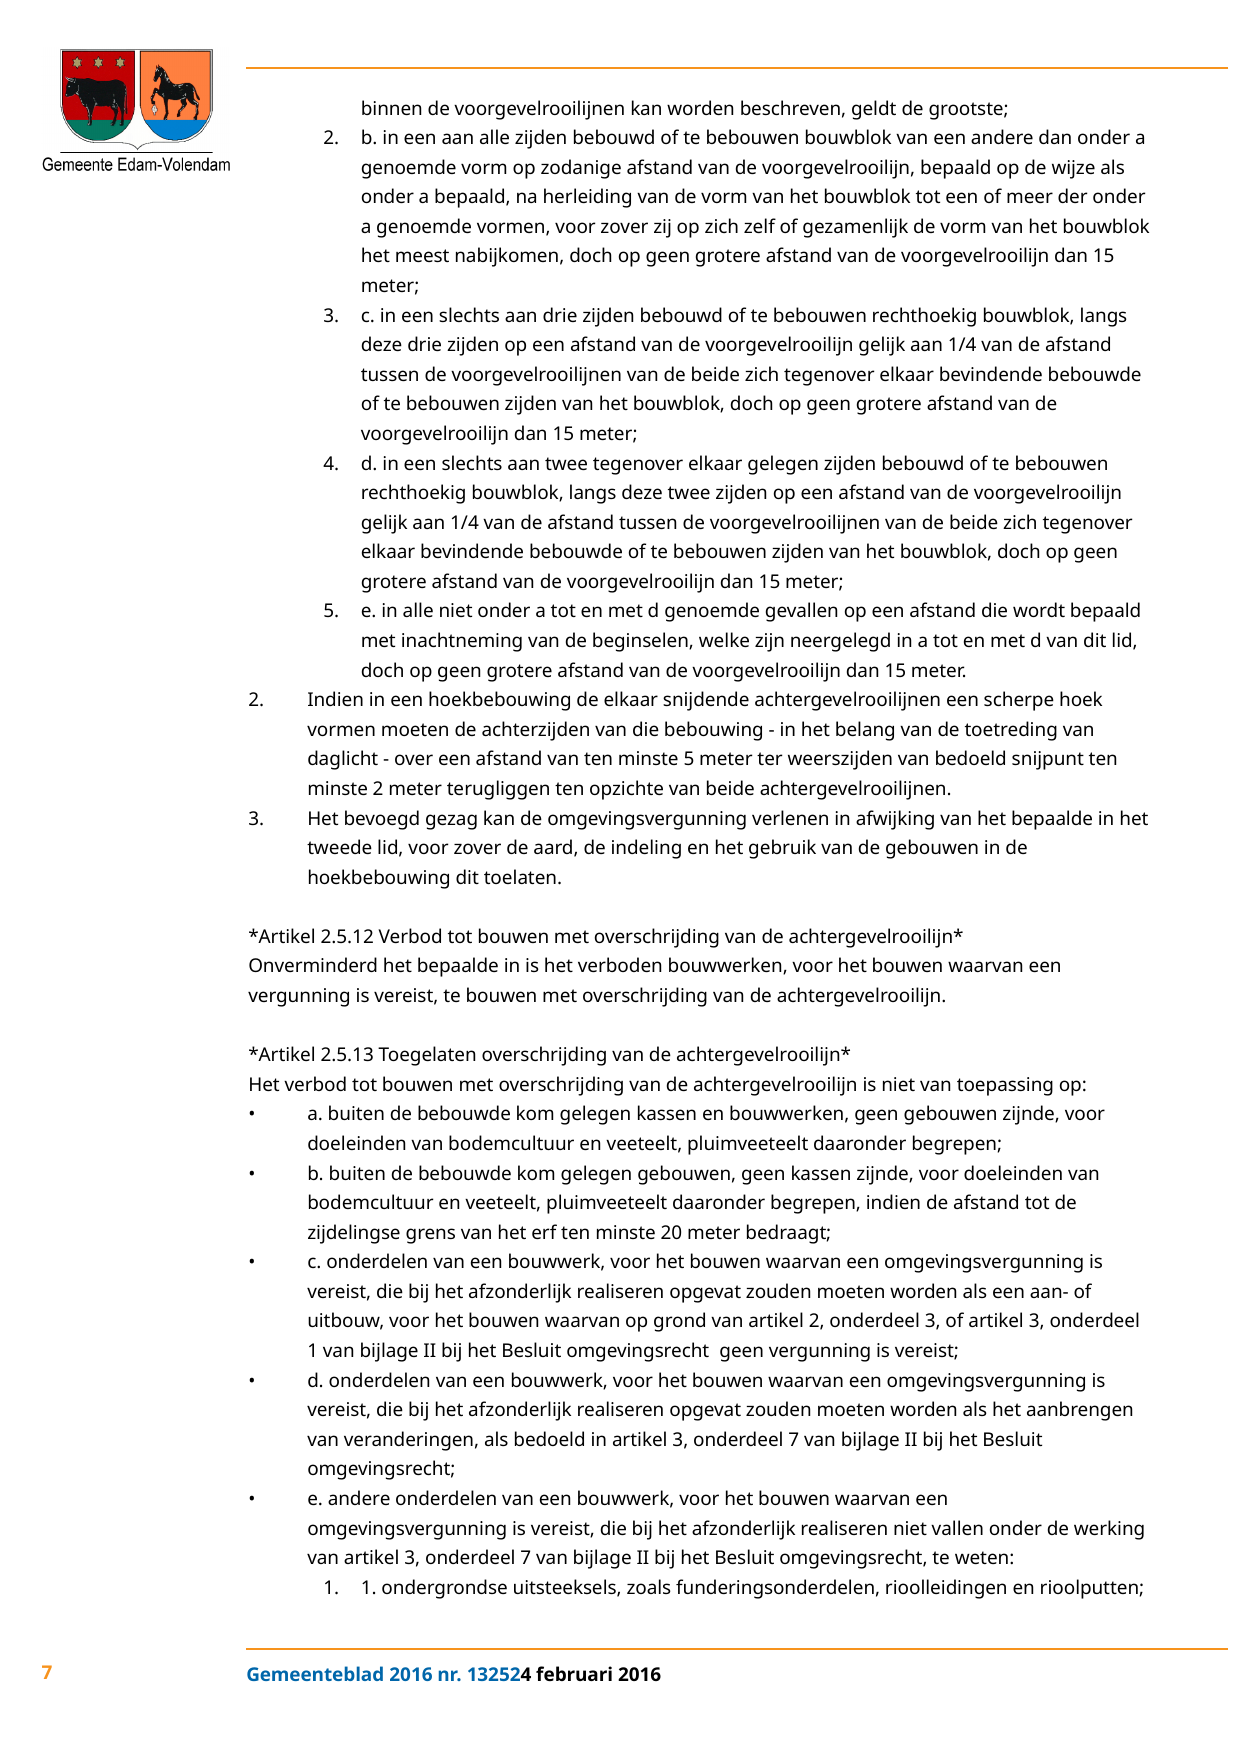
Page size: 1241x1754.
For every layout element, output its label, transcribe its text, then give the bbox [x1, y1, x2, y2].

list a. buiten de bebouwde kom gelegen kassen en bouwwerken, geen gebouwen zijnde, voor doeleinden van bodemcultuur en veeteelt, pluimveeteelt daaronder begrepen; [248, 1101, 1152, 1156]
text Onverminderd het bepaalde in is het verboden bouwwerken, voor het bouwen waarvan een vergunning is vereist, te bouwen met overschrijding van de achtergevelrooilijn. [248, 953, 1152, 1008]
picture [41, 47, 231, 172]
text Het verbod tot bouwen met overschrijding van de achtergevelrooilijn is niet van toepassing op: [248, 1071, 1152, 1097]
list b. buiten de bebouwde kom gelegen gebouwen, geen kassen zijnde, voor doeleinden van bodemcultuur en veeteelt, pluimveeteelt daaronder begrepen, indien de afstand tot de zijdelingse grens van het erf ten minste 20 meter bedraagt; [248, 1160, 1152, 1245]
list e. in alle niet onder a tot en met d genoemde gevallen op een afstand die wordt bepaald met inachtneming van de beginselen, welke zijn neergelegd in a tot en met d van dit lid, doch op geen grotere afstand van de voorgevelrooilijn dan 15 meter. [323, 598, 1152, 683]
list 1. ondergrondse uitsteeksels, zoals funderingsonderdelen, rioolleidingen en rioolputten; [323, 1574, 1152, 1600]
list c. in een slechts aan drie zijden bebouwd of te bebouwen rechthoekig bouwblok, langs deze drie zijden op een afstand van de voorgevelrooilijn gelijk aan 1/4 van de afstand tussen de voorgevelrooilijnen van de beide zich tegenover elkaar bevindende bebouwde of te bebouwen zijden van het bouwblok, doch op geen grotere afstand van de voorgevelrooilijn dan 15 meter; [323, 302, 1152, 446]
list d. onderdelen van een bouwwerk, voor het bouwen waarvan een omgevingsvergunning is vereist, die bij het afzonderlijk realiseren opgevat zouden moeten worden als het aanbrengen van veranderingen, als bedoeld in artikel 3, onderdeel 7 van bijlage II bij het Besluit omgevingsrecht; [248, 1367, 1152, 1481]
text *Artikel 2.5.13 Toegelaten overschrijding van de achtergevelrooilijn* [248, 1041, 1152, 1067]
list Het bevoegd gezag kan de omgevingsvergunning verlenen in afwijking van het bepaalde in het tweede lid, voor zover de aard, de indeling en het gebruik van de gebouwen in de hoekbebouwing dit toelaten. [248, 805, 1152, 890]
list binnen de voorgevelrooilijnen kan worden beschreven, geldt de grootste; [323, 95, 1152, 121]
list e. andere onderdelen van een bouwwerk, voor het bouwen waarvan een omgevingsvergunning is vereist, die bij het afzonderlijk realiseren niet vallen onder de werking van artikel 3, onderdeel 7 van bijlage II bij het Besluit omgevingsrecht, te weten: [248, 1485, 1152, 1570]
list c. onderdelen van een bouwwerk, voor het bouwen waarvan een omgevingsvergunning is vereist, die bij het afzonderlijk realiseren opgevat zouden moeten worden als een aan- of uitbouw, voor het bouwen waarvan op grond van artikel 2, onderdeel 3, of artikel 3, onderdeel 1 van bijlage II bij het Besluit omgevingsrecht geen vergunning is vereist; [248, 1248, 1152, 1363]
list d. in een slechts aan twee tegenover elkaar gelegen zijden bebouwd of te bebouwen rechthoekig bouwblok, langs deze twee zijden op een afstand van de voorgevelrooilijn gelijk aan 1/4 van de afstand tussen de voorgevelrooilijnen van de beide zich tegenover elkaar bevindende bebouwde of te bebouwen zijden van het bouwblok, doch op geen grotere afstand van de voorgevelrooilijn dan 15 meter; [323, 450, 1152, 594]
list Indien in een hoekbebouwing de elkaar snijdende achtergevelrooilijnen een scherpe hoek vormen moeten de achterzijden van die bebouwing - in het belang van de toetreding van daglicht - over een afstand van ten minste 5 meter ter weerszijden van bedoeld snijpunt ten minste 2 meter terugliggen ten opzichte van beide achtergevelrooilijnen. [248, 686, 1152, 801]
list b. in een aan alle zijden bebouwd of te bebouwen bouwblok van een andere dan onder a genoemde vorm op zodanige afstand van de voorgevelrooilijn, bepaald op de wijze als onder a bepaald, na herleiding van de vorm van het bouwblok tot een of meer der onder a genoemde vormen, voor zover zij op zich zelf of gezamenlijk de vorm van het bouwblok het meest nabijkomen, doch op geen grotere afstand van de voorgevelrooilijn dan 15 meter; [323, 124, 1152, 298]
text *Artikel 2.5.12 Verbod tot bouwen met overschrijding van de achtergevelrooilijn* [248, 923, 1152, 949]
